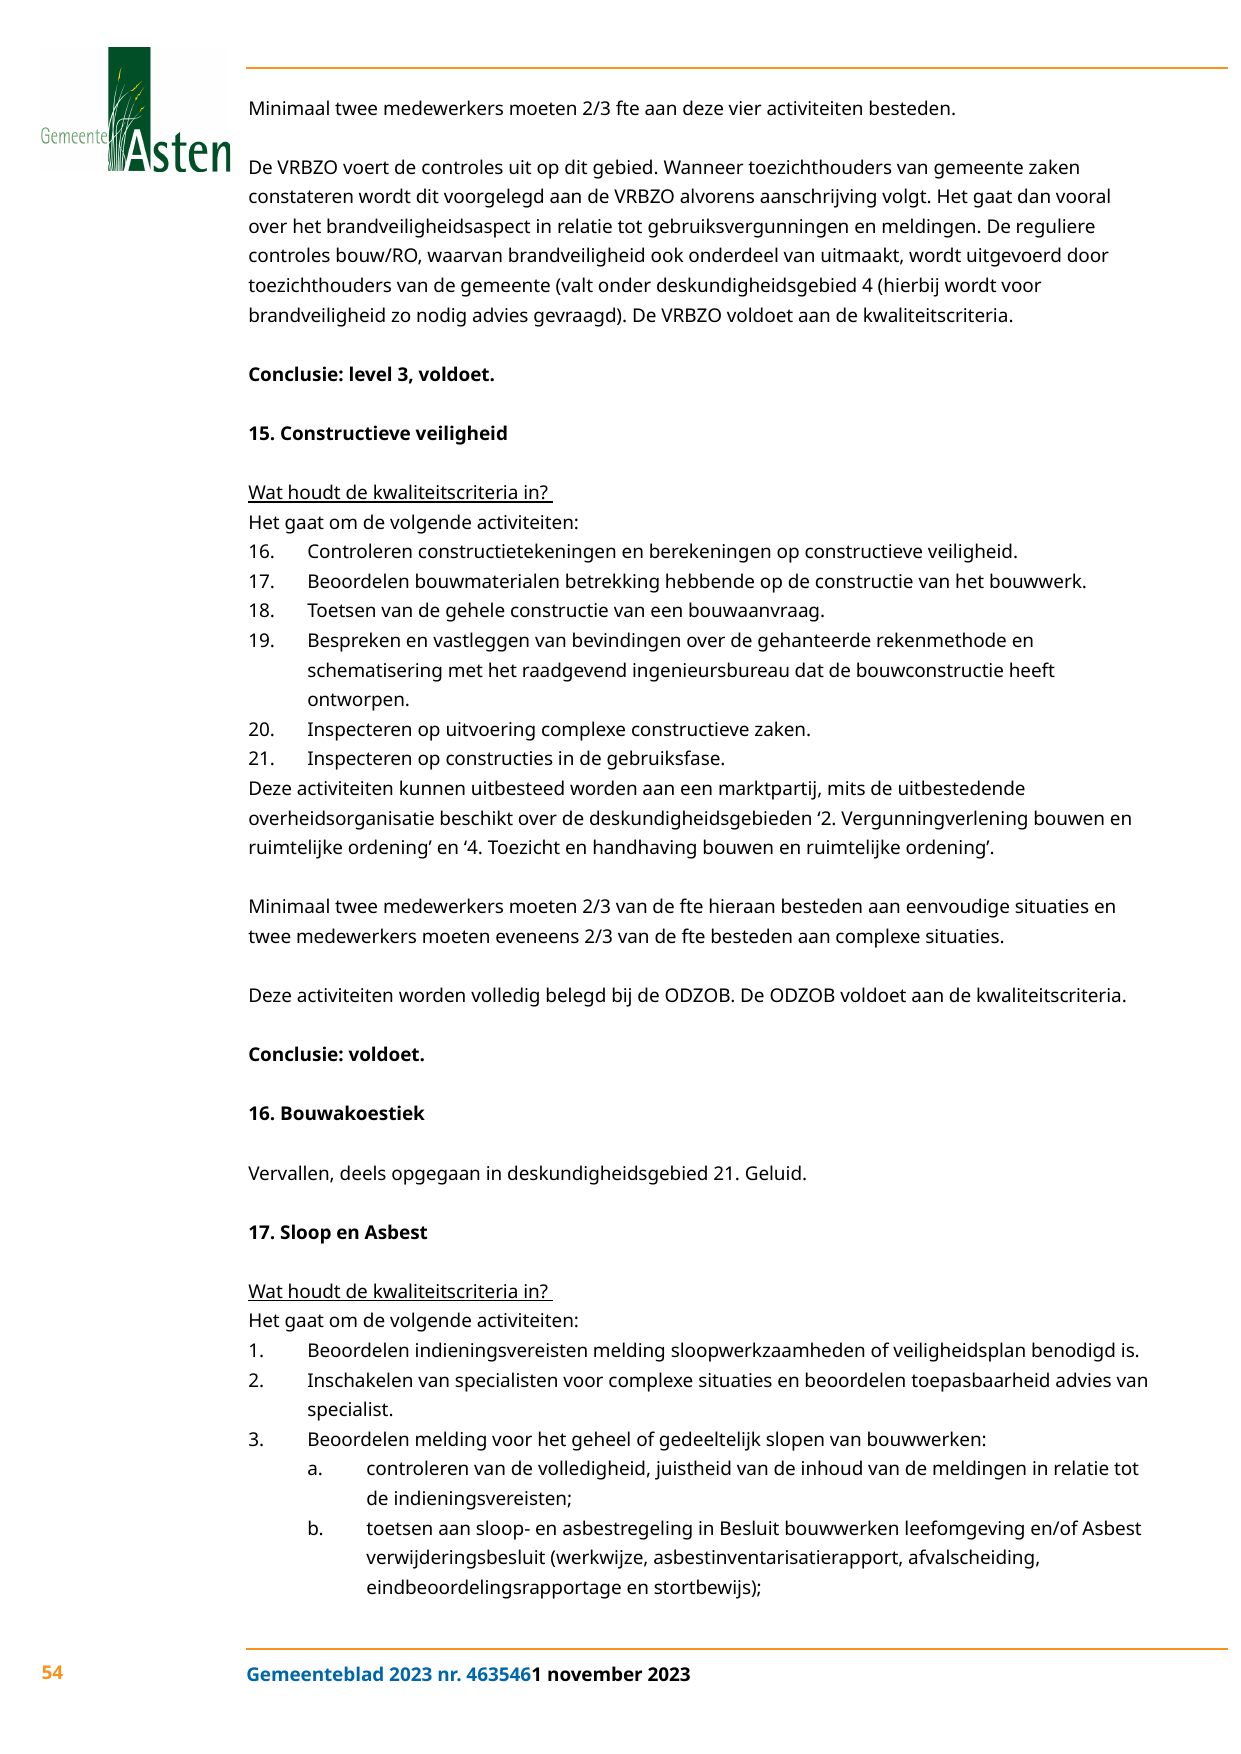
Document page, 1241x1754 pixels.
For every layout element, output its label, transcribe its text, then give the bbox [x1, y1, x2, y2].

list toetsen aan sloop- en asbestregeling in Besluit bouwwerken leefomgeving en/of Asbest verwijderingsbesluit (werkwijze, asbestinventarisatierapport, afvalscheiding, eindbeoordelingsrapportage en stortbewijs); [307, 1515, 1152, 1600]
list Controleren constructietekeningen en berekeningen op constructieve veiligheid. [248, 538, 1152, 564]
text Conclusie: level 3, voldoet. [248, 361, 1152, 387]
text Wat houdt de kwaliteitscriteria in? [248, 1278, 1152, 1304]
text 15. Constructieve veiligheid [248, 420, 1152, 446]
text Minimaal twee medewerkers moeten 2/3 fte aan deze vier activiteiten besteden. [248, 95, 1152, 121]
list controleren van de volledigheid, juistheid van de inhoud van de meldingen in relatie tot de indieningsvereisten; [307, 1456, 1152, 1511]
text Het gaat om de volgende activiteiten: [248, 509, 1152, 535]
list Beoordelen melding voor het geheel of gedeeltelijk slopen van bouwwerken: [248, 1426, 1152, 1452]
list Toetsen van de gehele constructie van een bouwaanvraag. [248, 598, 1152, 623]
text 16. Bouwakoestiek [248, 1101, 1152, 1126]
list Inspecteren op uitvoering complexe constructieve zaken. [248, 716, 1152, 742]
picture [41, 47, 231, 172]
text Deze activiteiten kunnen uitbesteed worden aan een marktpartij, mits de uitbestedende overheidsorganisatie beschikt over de deskundigheidsgebieden ‘2. Vergunningverlening bouwen en ruimtelijke ordening’ en ‘4. Toezicht en handhaving bouwen en ruimtelijke ordening’. [248, 775, 1152, 860]
text Deze activiteiten worden volledig belegd bij de ODZOB. De ODZOB voldoet aan de kwaliteitscriteria. [248, 982, 1152, 1008]
text Minimaal twee medewerkers moeten 2/3 van de fte hieraan besteden aan eenvoudige situaties en twee medewerkers moeten eveneens 2/3 van de fte besteden aan complexe situaties. [248, 893, 1152, 949]
list Beoordelen indieningsvereisten melding sloopwerkzaamheden of veiligheidsplan benodigd is. [248, 1337, 1152, 1363]
list Inschakelen van specialisten voor complexe situaties en beoordelen toepasbaarheid advies van specialist. [248, 1367, 1152, 1422]
text Conclusie: voldoet. [248, 1041, 1152, 1067]
text Het gaat om de volgende activiteiten: [248, 1308, 1152, 1333]
text De VRBZO voert de controles uit op dit gebied. Wanneer toezichthouders van gemeente zaken constateren wordt dit voorgelegd aan de VRBZO alvorens aanschrijving volgt. Het gaat dan vooral over het brandveiligheidsaspect in relatie tot gebruiksvergunningen en meldingen. De reguliere controles bouw/RO, waarvan brandveiligheid ook onderdeel van uitmaakt, wordt uitgevoerd door toezichthouders van de gemeente (valt onder deskundigheidsgebied 4 (hierbij wordt voor brandveiligheid zo nodig advies gevraagd). De VRBZO voldoet aan de kwaliteitscriteria. [248, 154, 1152, 328]
list Inspecteren op constructies in de gebruiksfase. [248, 746, 1152, 771]
text 17. Sloop en Asbest [248, 1219, 1152, 1245]
text Vervallen, deels opgegaan in deskundigheidsgebied 21. Geluid. [248, 1160, 1152, 1186]
list Bespreken en vastleggen van bevindingen over de gehanteerde rekenmethode en schematisering met het raadgevend ingenieursbureau dat de bouwconstructie heeft ontworpen. [248, 627, 1152, 712]
list Beoordelen bouwmaterialen betrekking hebbende op de constructie van het bouwwerk. [248, 568, 1152, 594]
text Wat houdt de kwaliteitscriteria in? [248, 479, 1152, 505]
